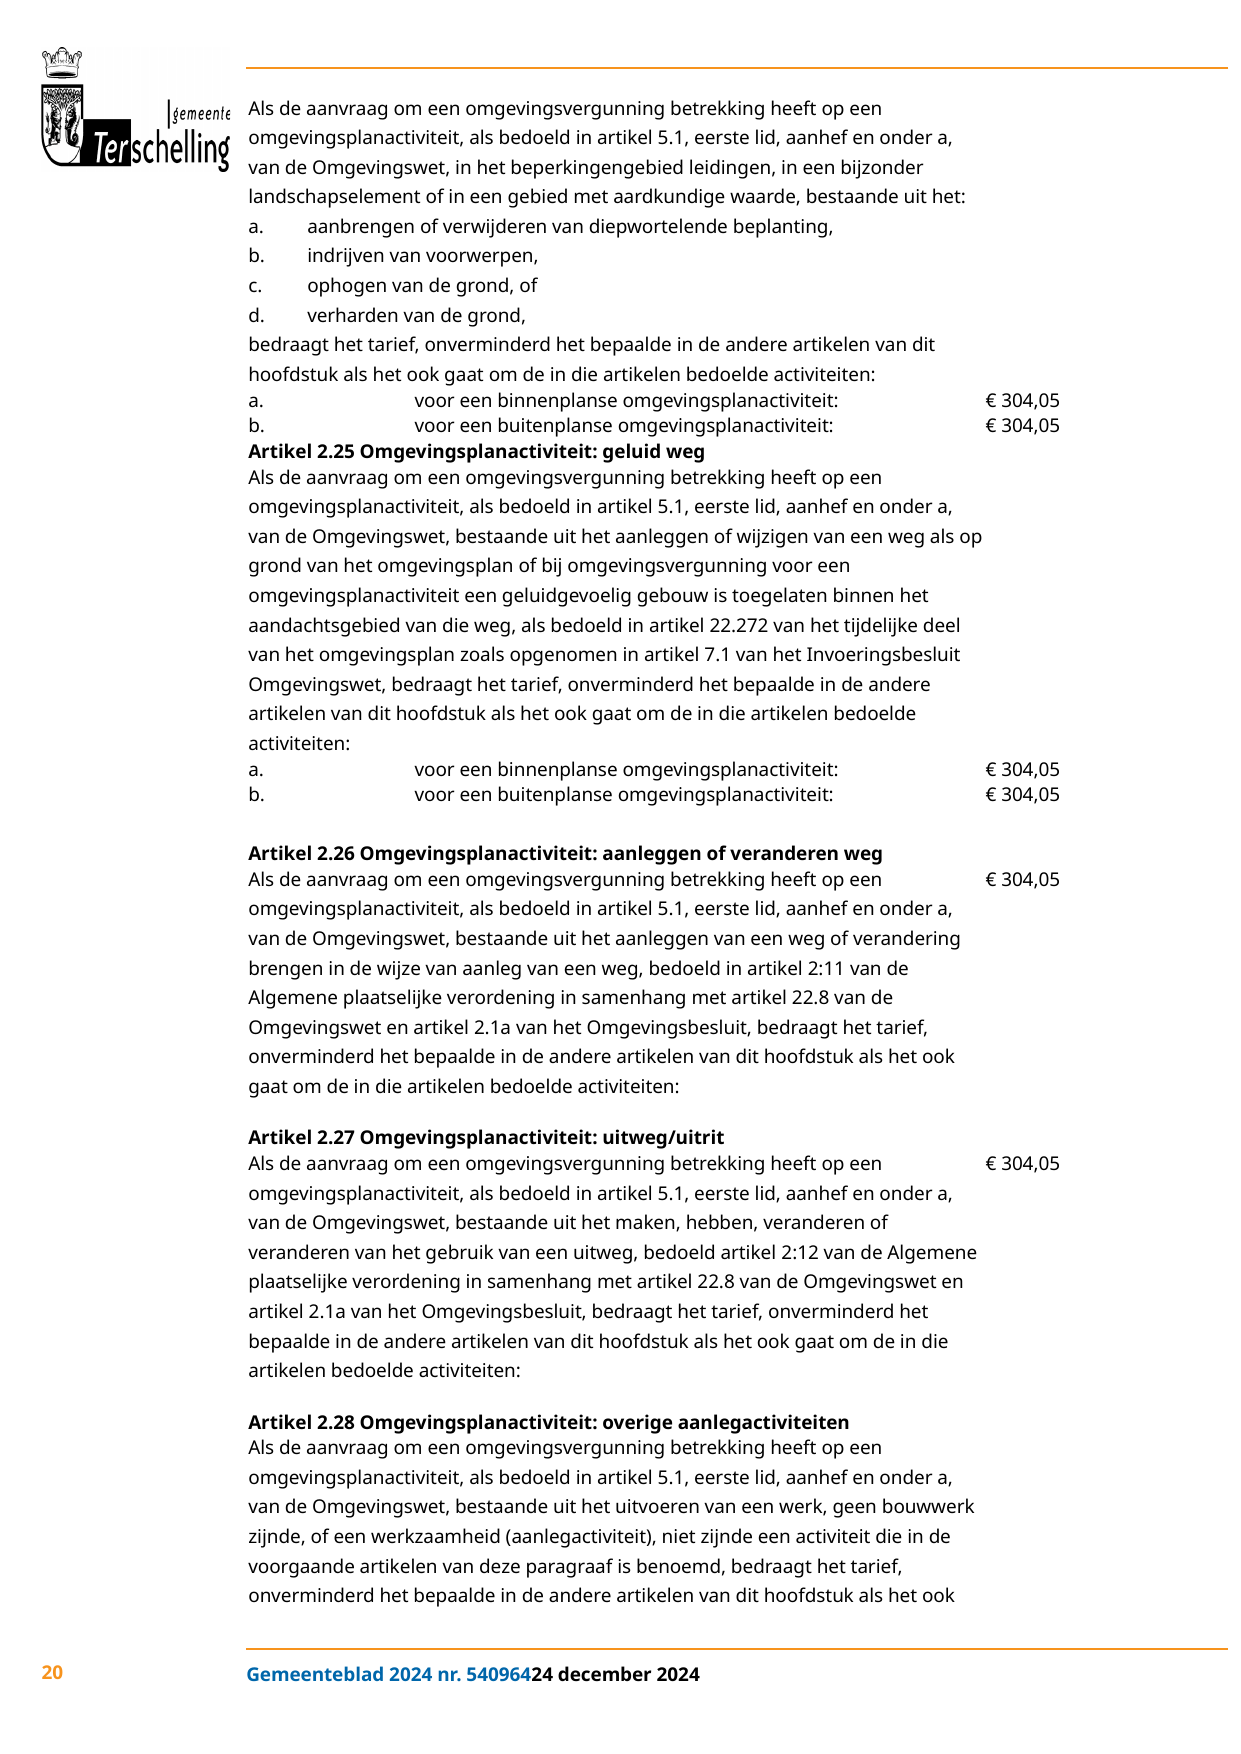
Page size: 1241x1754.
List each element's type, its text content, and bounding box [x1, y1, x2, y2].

table_cell a. [248, 756, 414, 782]
table_cell € 304,05 [985, 387, 1152, 412]
picture [41, 47, 231, 172]
table_cell a. [248, 387, 414, 412]
table_cell b. [248, 413, 414, 438]
table_cell voor een binnenplanse omgevingsplanactiviteit: [414, 756, 985, 782]
table_cell € 304,05 [985, 866, 1152, 1099]
table_cell voor een buitenplanse omgevingsplanactiviteit: [414, 413, 985, 438]
table_cell Als de aanvraag om een omgevingsvergunning betrekking heeft op een omgevingsplanactiviteit, als bedoeld in artikel 5.1, eerste lid, aanhef en onder a, van de Omgevingswet, bestaande uit het aanleggen van een weg of verandering brengen in de wijze van aanleg van een weg, bedoeld in artikel 2:11 van de Algemene plaatselijke verordening in samenhang met artikel 22.8 van de Omgevingswet en artikel 2.1a van het Omgevingsbesluit, bedraagt het tarief, onverminderd het bepaalde in de andere artikelen van dit hoofdstuk als het ook gaat om de in die artikelen bedoelde activiteiten: [248, 866, 985, 1099]
table_header Artikel 2.26 Omgevingsplanactiviteit: aanleggen of veranderen weg [248, 840, 985, 866]
table_cell [985, 1409, 1152, 1434]
table_cell Als de aanvraag om een omgevingsvergunning betrekking heeft op een omgevingsplanactiviteit, als bedoeld in artikel 5.1, eerste lid, aanhef en onder a, van de Omgevingswet, bestaande uit het maken, hebben, veranderen of veranderen van het gebruik van een uitweg, bedoeld artikel 2:12 van de Algemene plaatselijke verordening in samenhang met artikel 22.8 van de Omgevingswet en artikel 2.1a van het Omgevingsbesluit, bedraagt het tarief, onverminderd het bepaalde in de andere artikelen van dit hoofdstuk als het ook gaat om de in die artikelen bedoelde activiteiten: [248, 1150, 985, 1383]
table_cell Als de aanvraag om een omgevingsvergunning betrekking heeft op een omgevingsplanactiviteit, als bedoeld in artikel 5.1, eerste lid, aanhef en onder a, van de Omgevingswet, bestaande uit het uitvoeren van een werk, geen bouwwerk zijnde, of een werkzaamheid (aanlegactiviteit), niet zijnde een activiteit die in de voorgaande artikelen van deze paragraaf is benoemd, bedraagt het tarief, onverminderd het bepaalde in de andere artikelen van dit hoofdstuk als het ook [248, 1435, 985, 1608]
table_cell [985, 438, 1152, 464]
table_cell [248, 1383, 985, 1409]
table_cell b. [248, 782, 414, 807]
table_cell € 304,05 [985, 756, 1152, 782]
table_cell [985, 464, 1152, 756]
table_cell Als de aanvraag om een omgevingsvergunning betrekking heeft op een omgevingsplanactiviteit, als bedoeld in artikel 5.1, eerste lid, aanhef en onder a, van de Omgevingswet, bestaande uit het aanleggen of wijzigen van een weg als op grond van het omgevingsplan of bij omgevingsvergunning voor een omgevingsplanactiviteit een geluidgevoelig gebouw is toegelaten binnen het aandachtsgebied van die weg, als bedoeld in artikel 22.272 van het tijdelijke deel van het omgevingsplan zoals opgenomen in artikel 7.1 van het Invoeringsbesluit Omgevingswet, bedraagt het tarief, onverminderd het bepaalde in de andere artikelen van dit hoofdstuk als het ook gaat om de in die artikelen bedoelde activiteiten: [248, 464, 985, 756]
table_header [985, 840, 1152, 866]
table_cell € 304,05 [985, 1150, 1152, 1383]
table_cell [248, 1099, 985, 1124]
table_cell [985, 1435, 1152, 1608]
table_cell € 304,05 [985, 782, 1152, 807]
table_cell [985, 95, 1152, 387]
table_cell [985, 1099, 1152, 1124]
table_cell € 304,05 [985, 413, 1152, 438]
table_cell [985, 1383, 1152, 1409]
table_cell voor een buitenplanse omgevingsplanactiviteit: [414, 782, 985, 807]
table_cell [985, 1125, 1152, 1150]
table_cell Artikel 2.25 Omgevingsplanactiviteit: geluid weg [248, 438, 985, 464]
table_cell voor een binnenplanse omgevingsplanactiviteit: [414, 387, 985, 412]
table_cell Als de aanvraag om een omgevingsvergunning betrekking heeft op een omgevingsplanactiviteit, als bedoeld in artikel 5.1, eerste lid, aanhef en onder a, van de Omgevingswet, in het beperkingengebied leidingen, in een bijzonder landschapselement of in een gebied met aardkundige waarde, bestaande uit het: aanbrengen of verwijderen van diepwortelende beplanting, indrijven van voorwerpen, ophogen van de grond, of verharden van de grond, bedraagt het tarief, onverminderd het bepaalde in de andere artikelen van dit hoofdstuk als het ook gaat om de in die artikelen bedoelde activiteiten: [248, 95, 985, 387]
table_cell Artikel 2.27 Omgevingsplanactiviteit: uitweg/uitrit [248, 1125, 985, 1150]
table_cell Artikel 2.28 Omgevingsplanactiviteit: overige aanlegactiviteiten [248, 1409, 985, 1434]
